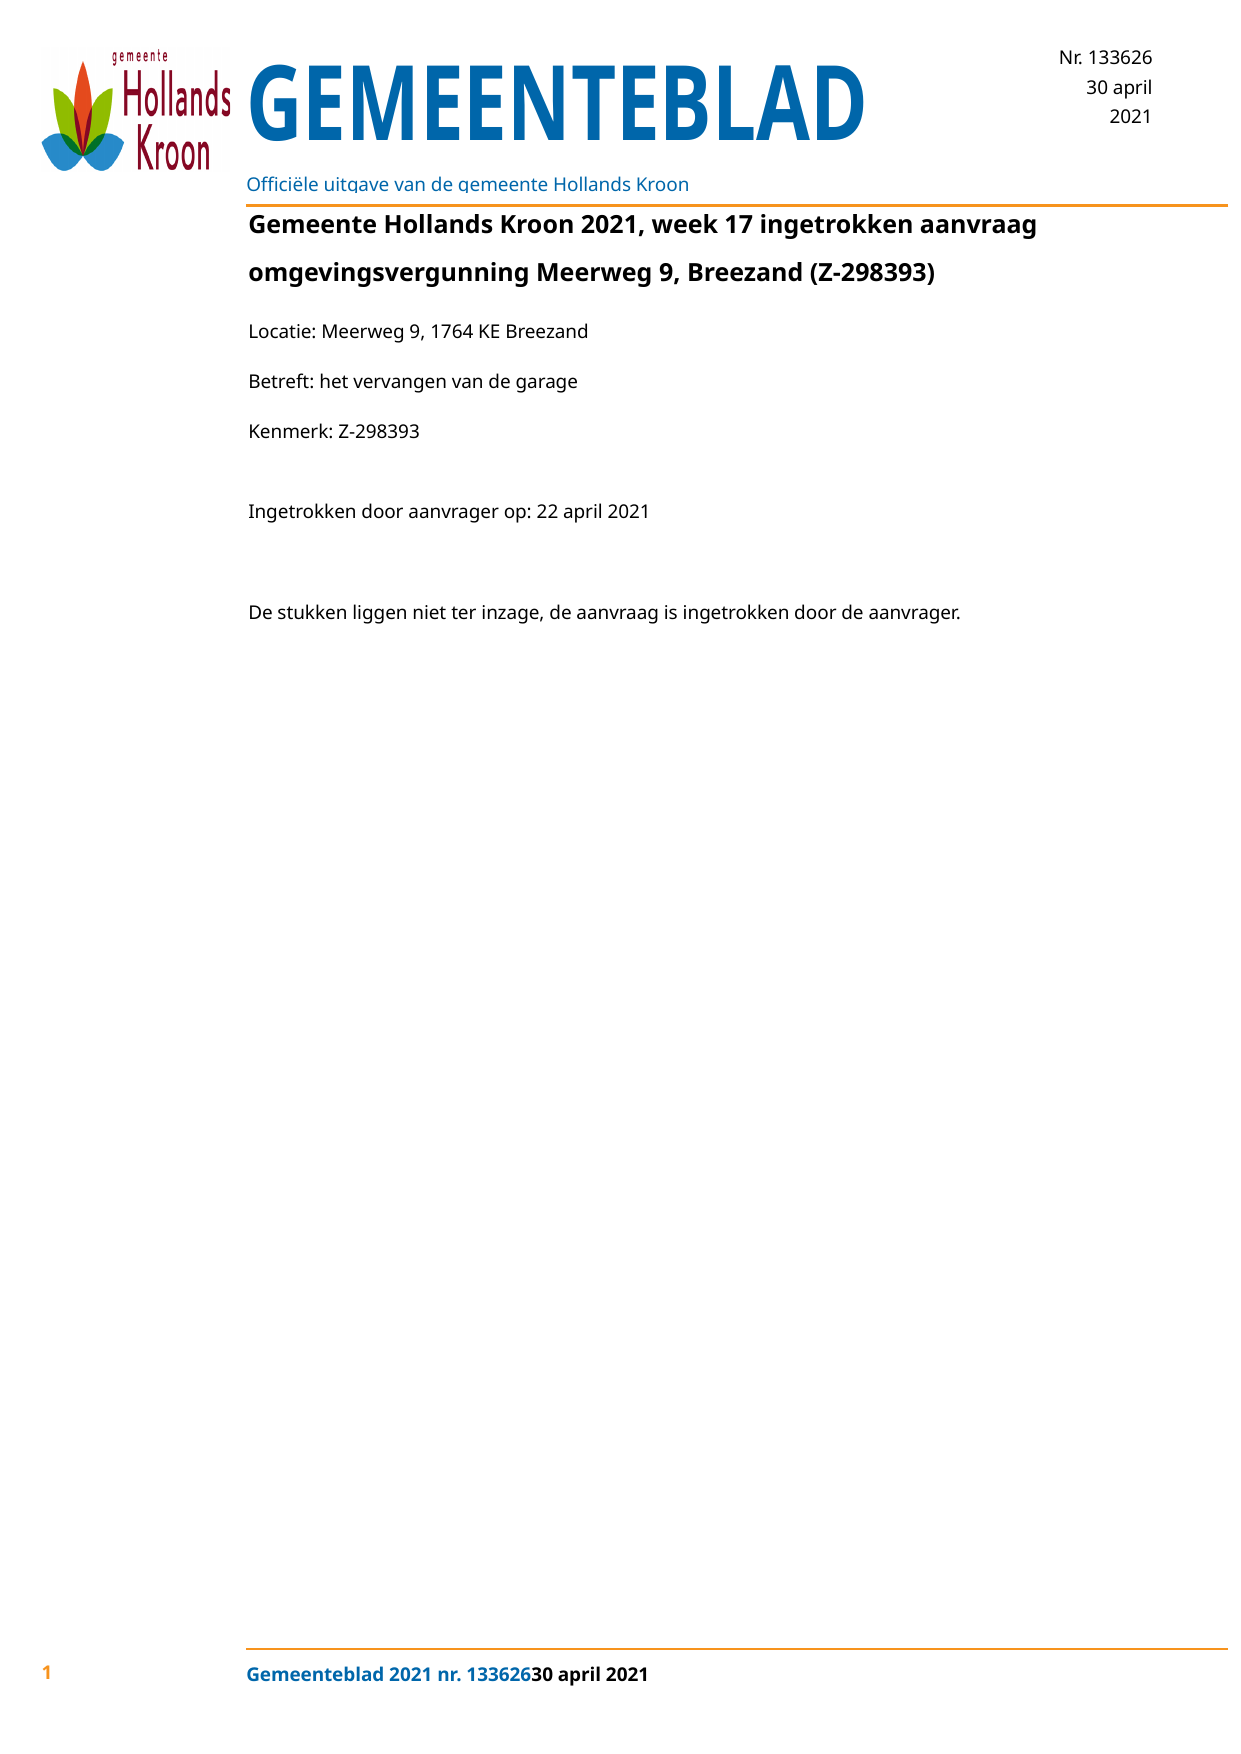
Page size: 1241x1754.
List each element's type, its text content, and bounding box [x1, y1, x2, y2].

text Ingetrokken door aanvrager op: 22 april 2021 [248, 498, 1152, 524]
table_header [248, 469, 1152, 495]
text Kenmerk: Z-298393 [248, 419, 1152, 444]
text Locatie: Meerweg 9, 1764 KE Breezand [248, 318, 1152, 344]
text Gemeente Hollands Kroon 2021, week 17 ingetrokken aanvraag omgevingsvergunning Meerweg 9, Breezand (Z-298393) [248, 207, 1152, 288]
text De stukken liggen niet ter inzage, de aanvraag is ingetrokken door de aanvrager. [248, 599, 1152, 625]
picture [41, 47, 231, 172]
text Betreft: het vervangen van de garage [248, 368, 1152, 394]
